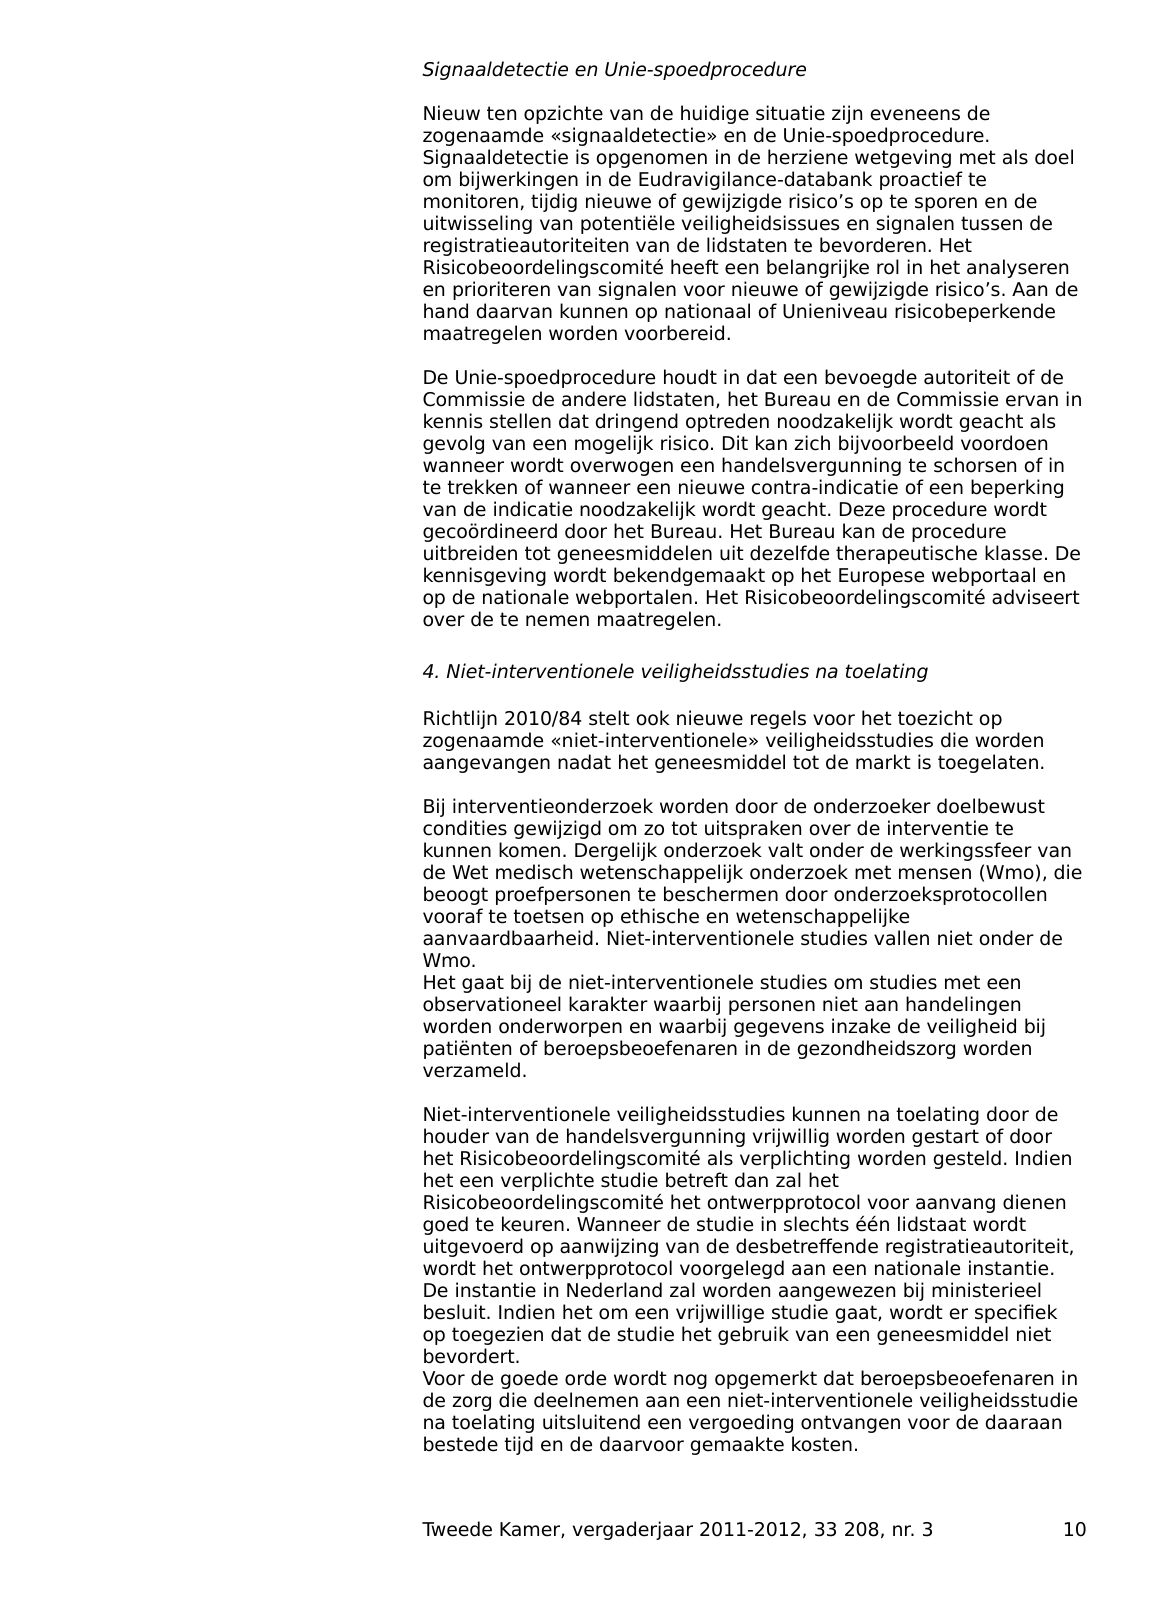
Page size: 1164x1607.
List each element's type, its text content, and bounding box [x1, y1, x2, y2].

text Nieuw ten opzichte van de huidige situatie zijn eveneens de zogenaamde «signaaldetectie» en de Unie-spoedprocedure. Signaaldetectie is opgenomen in de herziene wetgeving met als doel om bijwerkingen in de Eudravigilance-databank proactief te monitoren, tijdig nieuwe of gewijzigde risico’s op te sporen en de uitwisseling van potentiële veiligheidsissues en signalen tussen de registratieautoriteiten van de lidstaten te bevorderen. Het Risicobeoordelingscomité heeft een belangrijke rol in het analyseren en prioriteren van signalen voor nieuwe of gewijzigde risico’s. Aan de hand daarvan kunnen op nationaal of Unieniveau risicobeperkende maatregelen worden voorbereid. [422, 103, 1087, 345]
text Het gaat bij de niet-interventionele studies om studies met een observationeel karakter waarbij personen niet aan handelingen worden onderworpen en waarbij gegevens inzake de veiligheid bij patiënten of beroepsbeoefenaren in de gezondheidszorg worden verzameld. [422, 972, 1087, 1082]
text Niet-interventionele veiligheidsstudies kunnen na toelating door de houder van de handelsvergunning vrijwillig worden gestart of door het Risicobeoordelingscomité als verplichting worden gesteld. Indien het een verplichte studie betreft dan zal het Risicobeoordelingscomité het ontwerpprotocol voor aanvang dienen goed te keuren. Wanneer de studie in slechts één lidstaat wordt uitgevoerd op aanwijzing van de desbetreffende registratieautoriteit, wordt het ontwerpprotocol voorgelegd aan een nationale instantie. De instantie in Nederland zal worden aangewezen bij ministerieel besluit. Indien het om een vrijwillige studie gaat, wordt er specifiek op toegezien dat de studie het gebruik van een geneesmiddel niet bevordert. [422, 1104, 1087, 1368]
subtitle Signaaldetectie en Unie-spoedprocedure [422, 59, 1087, 81]
text Bij interventieonderzoek worden door de onderzoeker doelbewust condities gewijzigd om zo tot uitspraken over de interventie te kunnen komen. Dergelijk onderzoek valt onder de werkingssfeer van de Wet medisch wetenschappelijk onderzoek met mensen (Wmo), die beoogt proefpersonen te beschermen door onderzoeksprotocollen vooraf te toetsen op ethische en wetenschappelijke aanvaardbaarheid. Niet-interventionele studies vallen niet onder de Wmo. [422, 796, 1087, 972]
subtitle 4. Niet-interventionele veiligheidsstudies na toelating [422, 661, 1087, 683]
text Richtlijn 2010/84 stelt ook nieuwe regels voor het toezicht op zogenaamde «niet-interventionele» veiligheidsstudies die worden aangevangen nadat het geneesmiddel tot de markt is toegelaten. [422, 708, 1087, 774]
text De Unie-spoedprocedure houdt in dat een bevoegde autoriteit of de Commissie de andere lidstaten, het Bureau en de Commissie ervan in kennis stellen dat dringend optreden noodzakelijk wordt geacht als gevolg van een mogelijk risico. Dit kan zich bijvoorbeeld voordoen wanneer wordt overwogen een handelsvergunning te schorsen of in te trekken of wanneer een nieuwe contra-indicatie of een beperking van de indicatie noodzakelijk wordt geacht. Deze procedure wordt gecoördineerd door het Bureau. Het Bureau kan de procedure uitbreiden tot geneesmiddelen uit dezelfde therapeutische klasse. De kennisgeving wordt bekendgemaakt op het Europese webportaal en op de nationale webportalen. Het Risicobeoordelingscomité adviseert over de te nemen maatregelen. [422, 367, 1087, 631]
text Voor de goede orde wordt nog opgemerkt dat beroepsbeoefenaren in de zorg die deelnemen aan een niet-interventionele veiligheidsstudie na toelating uitsluitend een vergoeding ontvangen voor de daaraan bestede tijd en de daarvoor gemaakte kosten. [422, 1368, 1087, 1456]
